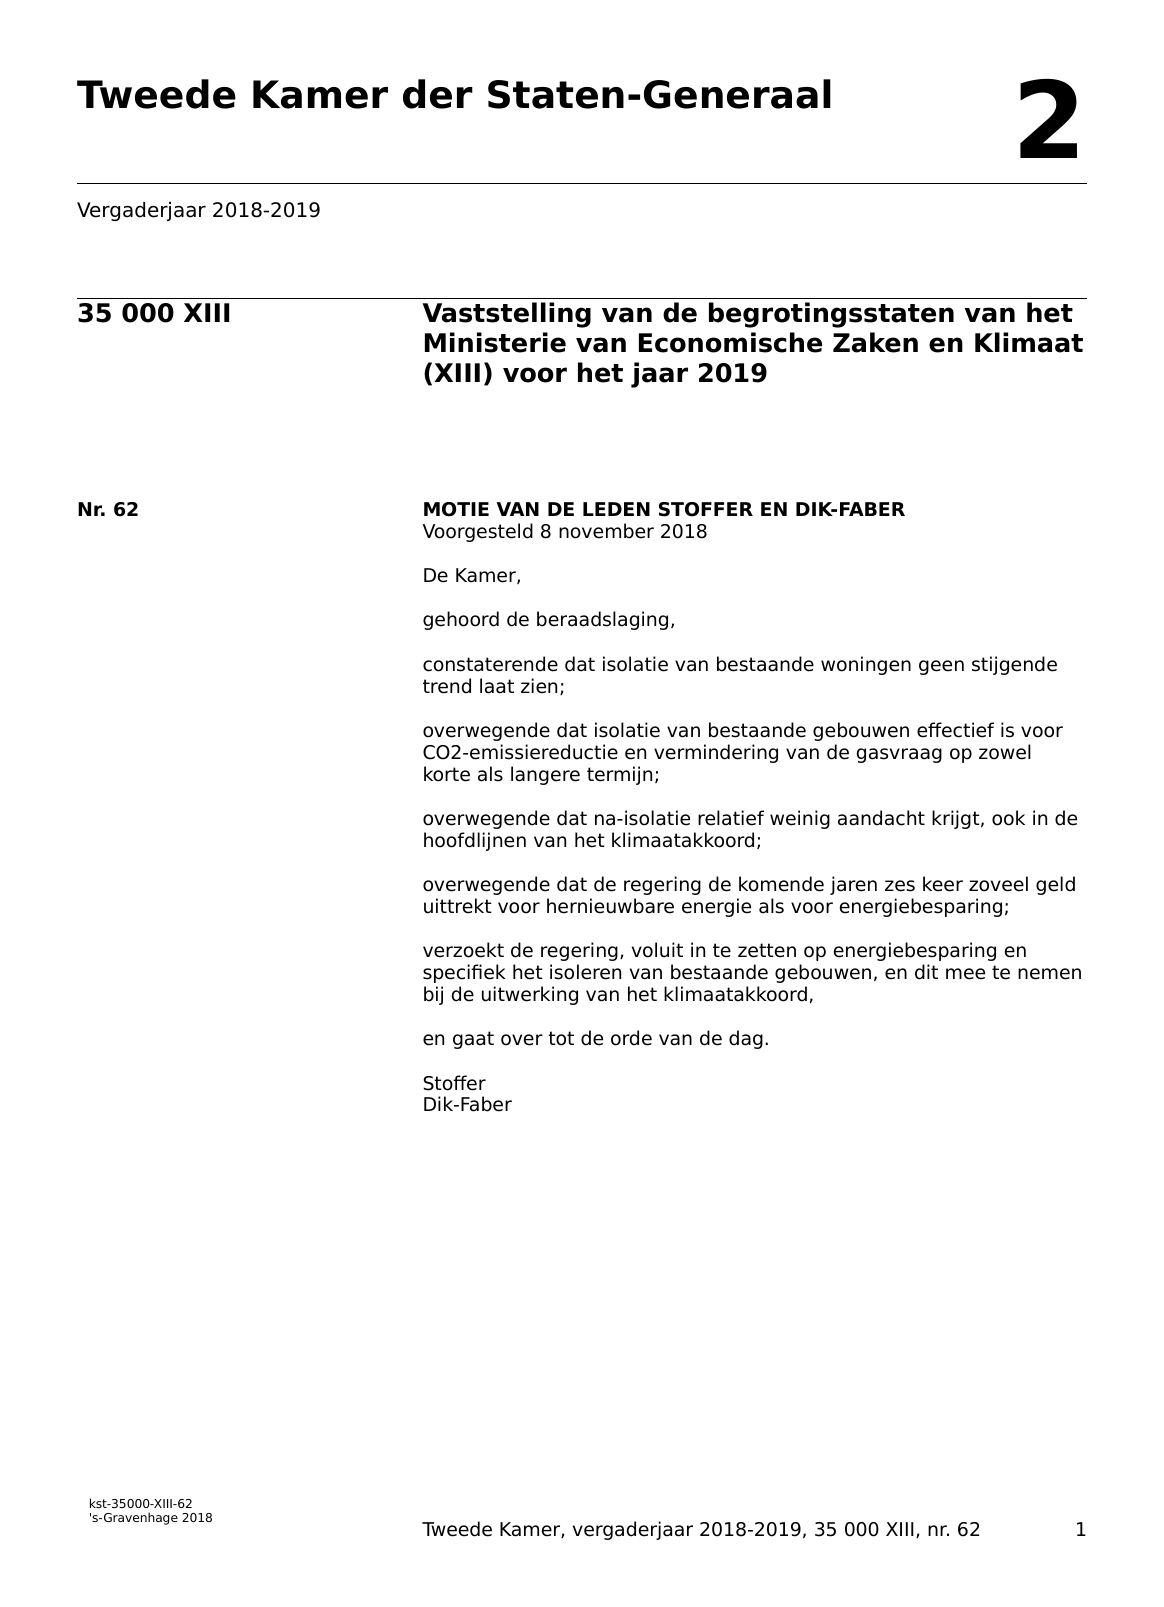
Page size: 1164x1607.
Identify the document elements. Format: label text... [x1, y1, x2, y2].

table_header Tweede Kamer der Staten-Generaal [77, 59, 886, 183]
text overwegende dat de regering de komende jaren zes keer zoveel geld uittrekt voor hernieuwbare energie als voor energiebesparing; [422, 874, 1087, 918]
subtitle 35 000 XIII Vaststelling van de begrotingsstaten van het Ministerie van Economische Zaken en Klimaat (XIII) voor het jaar 2019 [77, 299, 1087, 388]
table_header 2 [886, 59, 1087, 183]
subtitle Nr. 62 MOTIE VAN DE LEDEN STOFFER EN DIK-FABER [77, 499, 1087, 521]
text Voorgesteld 8 november 2018 [422, 521, 1087, 543]
table_cell Vergaderjaar 2018-2019 [77, 184, 1087, 298]
text en gaat over tot de orde van de dag. [422, 1028, 1087, 1050]
text verzoekt de regering, voluit in te zetten op energiebesparing en specifiek het isoleren van bestaande gebouwen, en dit mee te nemen bij de uitwerking van het klimaatakkoord, [422, 940, 1087, 1006]
text 's-Gravenhage 2018 [88, 1511, 323, 1525]
text overwegende dat na-isolatie relatief weinig aandacht krijgt, ook in de hoofdlijnen van het klimaatakkoord; [422, 808, 1087, 852]
text Dik-Faber [422, 1094, 1087, 1116]
text constaterende dat isolatie van bestaande woningen geen stijgende trend laat zien; [422, 653, 1087, 697]
text Stoffer [422, 1072, 1087, 1094]
text De Kamer, [422, 565, 1087, 587]
text overwegende dat isolatie van bestaande gebouwen effectief is voor CO2-emissiereductie en vermindering van de gasvraag op zowel korte als langere termijn; [422, 720, 1087, 786]
text gehoord de beraadslaging, [422, 609, 1087, 631]
text kst-35000-XIII-62 [88, 1497, 323, 1511]
